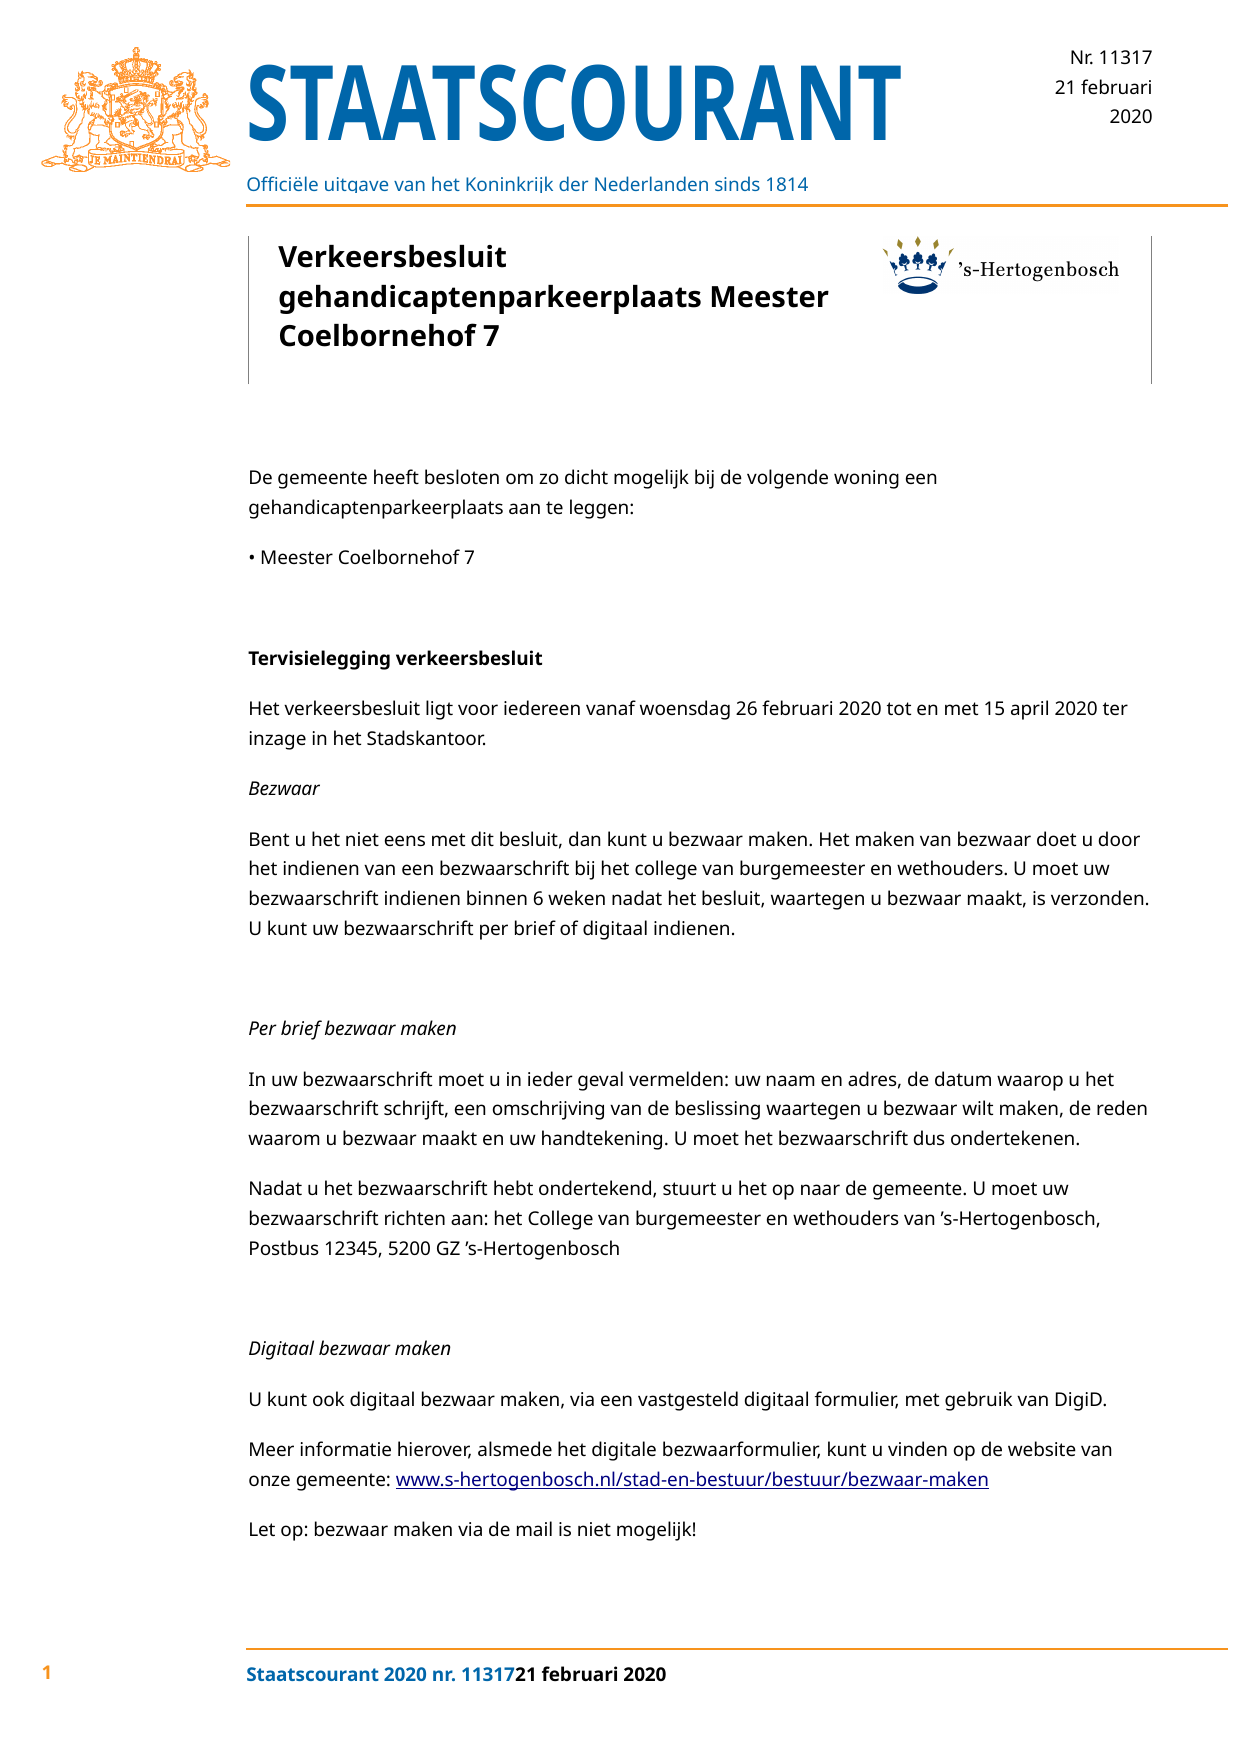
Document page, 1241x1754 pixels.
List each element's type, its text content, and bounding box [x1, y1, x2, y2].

text Digitaal bezwaar maken [248, 1336, 1152, 1361]
table_header [850, 236, 882, 293]
text Bezwaar [248, 776, 1152, 801]
picture [882, 236, 1119, 294]
text • Meester Coelbornehof 7 [248, 544, 1152, 570]
table_header Verkeersbesluit gehandicaptenparkeerplaats Meester Coelbornehof 7 [249, 236, 850, 384]
text Het verkeersbesluit ligt voor iedereen vanaf woensdag 26 februari 2020 tot en met 15 april 2020 ter inzage in het Stadskantoor. [248, 696, 1152, 751]
text De gemeente heeft besloten om zo dicht mogelijk bij de volgende woning een gehandicaptenparkeerplaats aan te leggen: [248, 464, 1152, 520]
picture [41, 47, 231, 172]
text Nadat u het bezwaarschrift hebt ondertekend, stuurt u het op naar de gemeente. U moet uw bezwaarschrift richten aan: het College van burgemeester en wethouders van ’s-Hertogenbosch, Postbus 12345, 5200 GZ ’s-Hertogenbosch [248, 1176, 1152, 1261]
text U kunt ook digitaal bezwaar maken, via een vastgesteld digitaal formulier, met gebruik van DigiD. [248, 1386, 1152, 1412]
text Tervisielegging verkeersbesluit [248, 645, 1152, 671]
table_header [1119, 236, 1151, 293]
text In uw bezwaarschrift moet u in ieder geval vermelden: uw naam en adres, de datum waarop u het bezwaarschrift schrijft, een omschrijving van de beslissing waartegen u bezwaar wilt maken, de reden waarom u bezwaar maakt en uw handtekening. U moet het bezwaarschrift dus ondertekenen. [248, 1066, 1152, 1151]
table_header [850, 294, 1151, 384]
text Per brief bezwaar maken [248, 1016, 1152, 1041]
text Meer informatie hierover, alsmede het digitale bezwaarformulier, kunt u vinden op de website van onze gemeente: www.s-hertogenbosch.nl/stad-en-bestuur/bestuur/bezwaar-maken [248, 1436, 1152, 1492]
text Let op: bezwaar maken via de mail is niet mogelijk! [248, 1516, 1152, 1542]
text Bent u het niet eens met dit besluit, dan kunt u bezwaar maken. Het maken van bezwaar doet u door het indienen van een bezwaarschrift bij het college van burgemeester en wethouders. U moet uw bezwaarschrift indienen binnen 6 weken nadat het besluit, waartegen u bezwaar maakt, is verzonden. U kunt uw bezwaarschrift per brief of digitaal indienen. [248, 826, 1152, 941]
